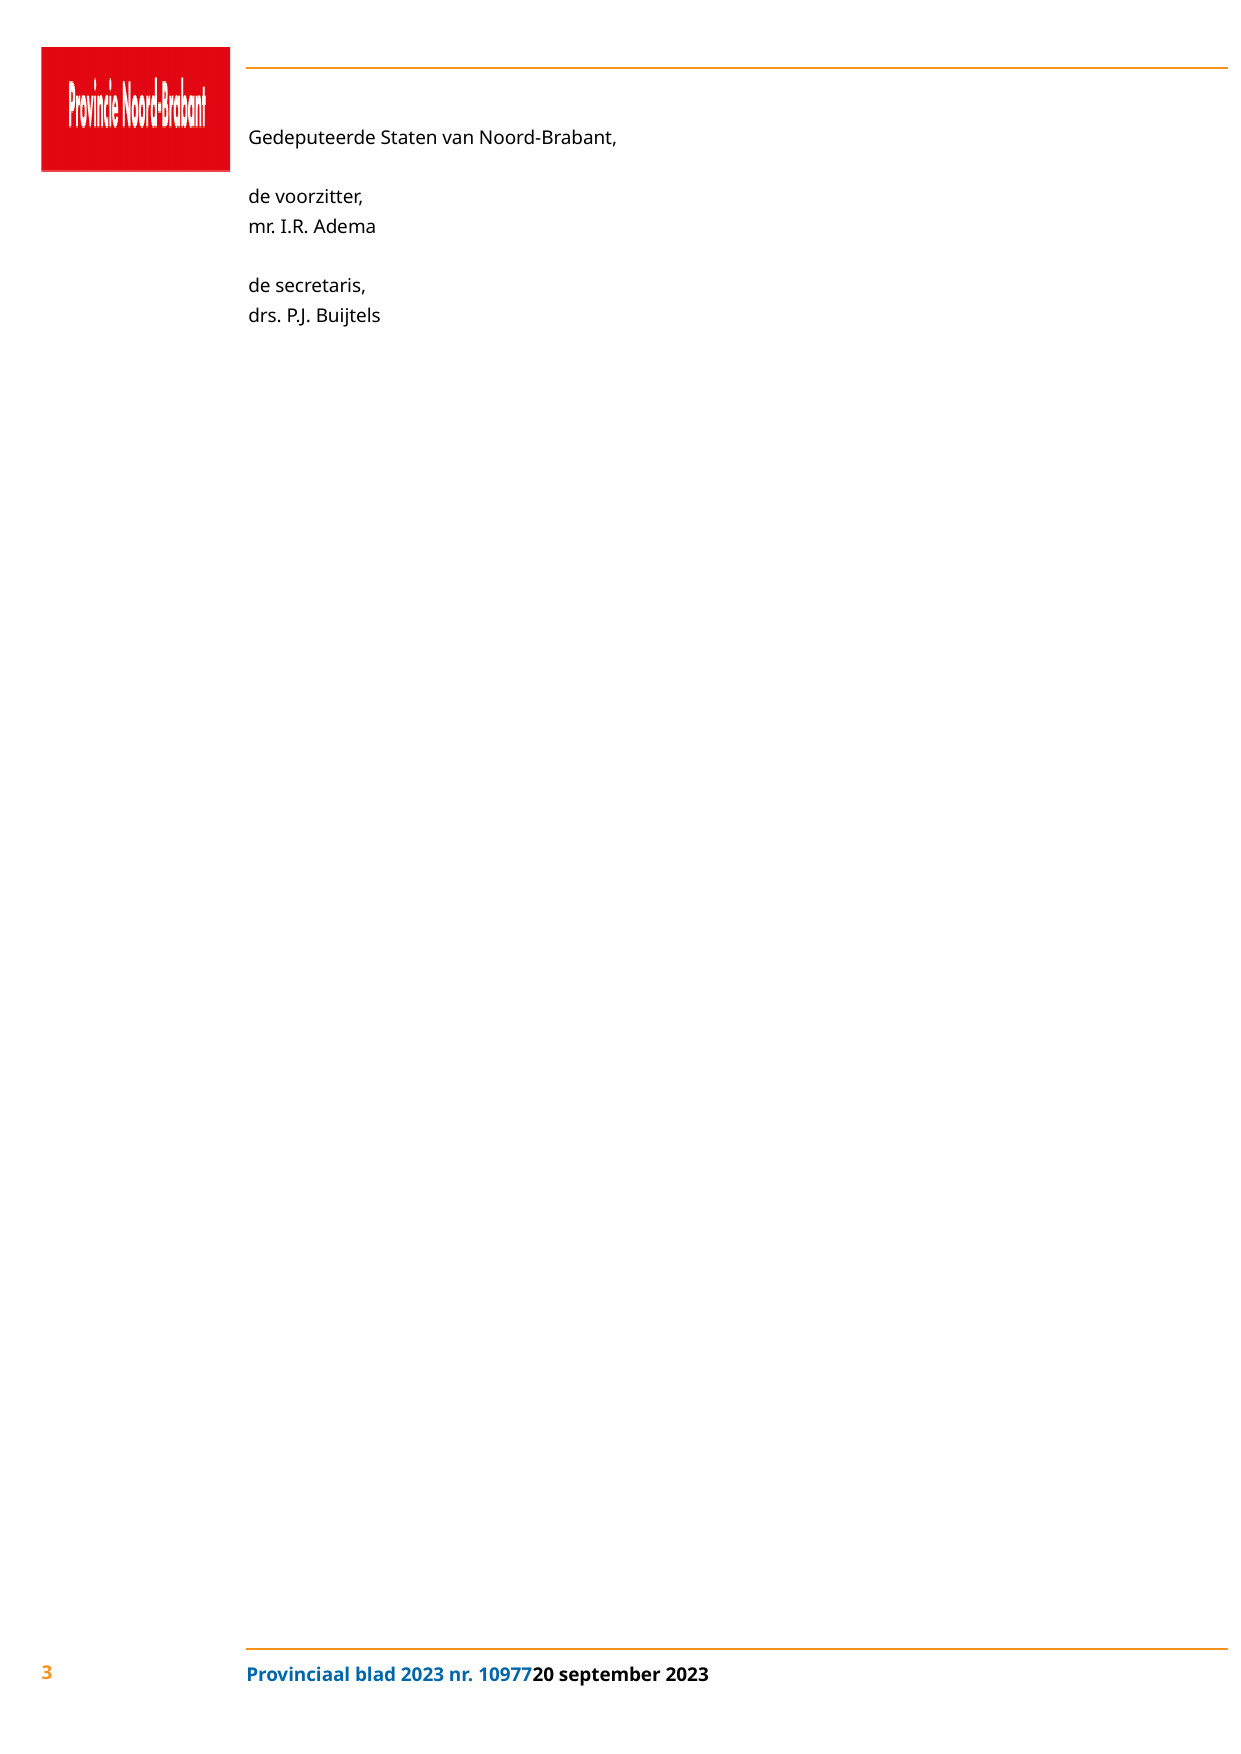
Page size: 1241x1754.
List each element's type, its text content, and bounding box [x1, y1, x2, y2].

text de secretaris, [248, 272, 1152, 298]
text de voorzitter, [248, 183, 1152, 209]
text mr. I.R. Adema [248, 213, 1152, 239]
text Gedeputeerde Staten van Noord-Brabant, [248, 124, 1152, 150]
text drs. P.J. Buijtels [248, 302, 1152, 328]
picture [41, 47, 231, 172]
